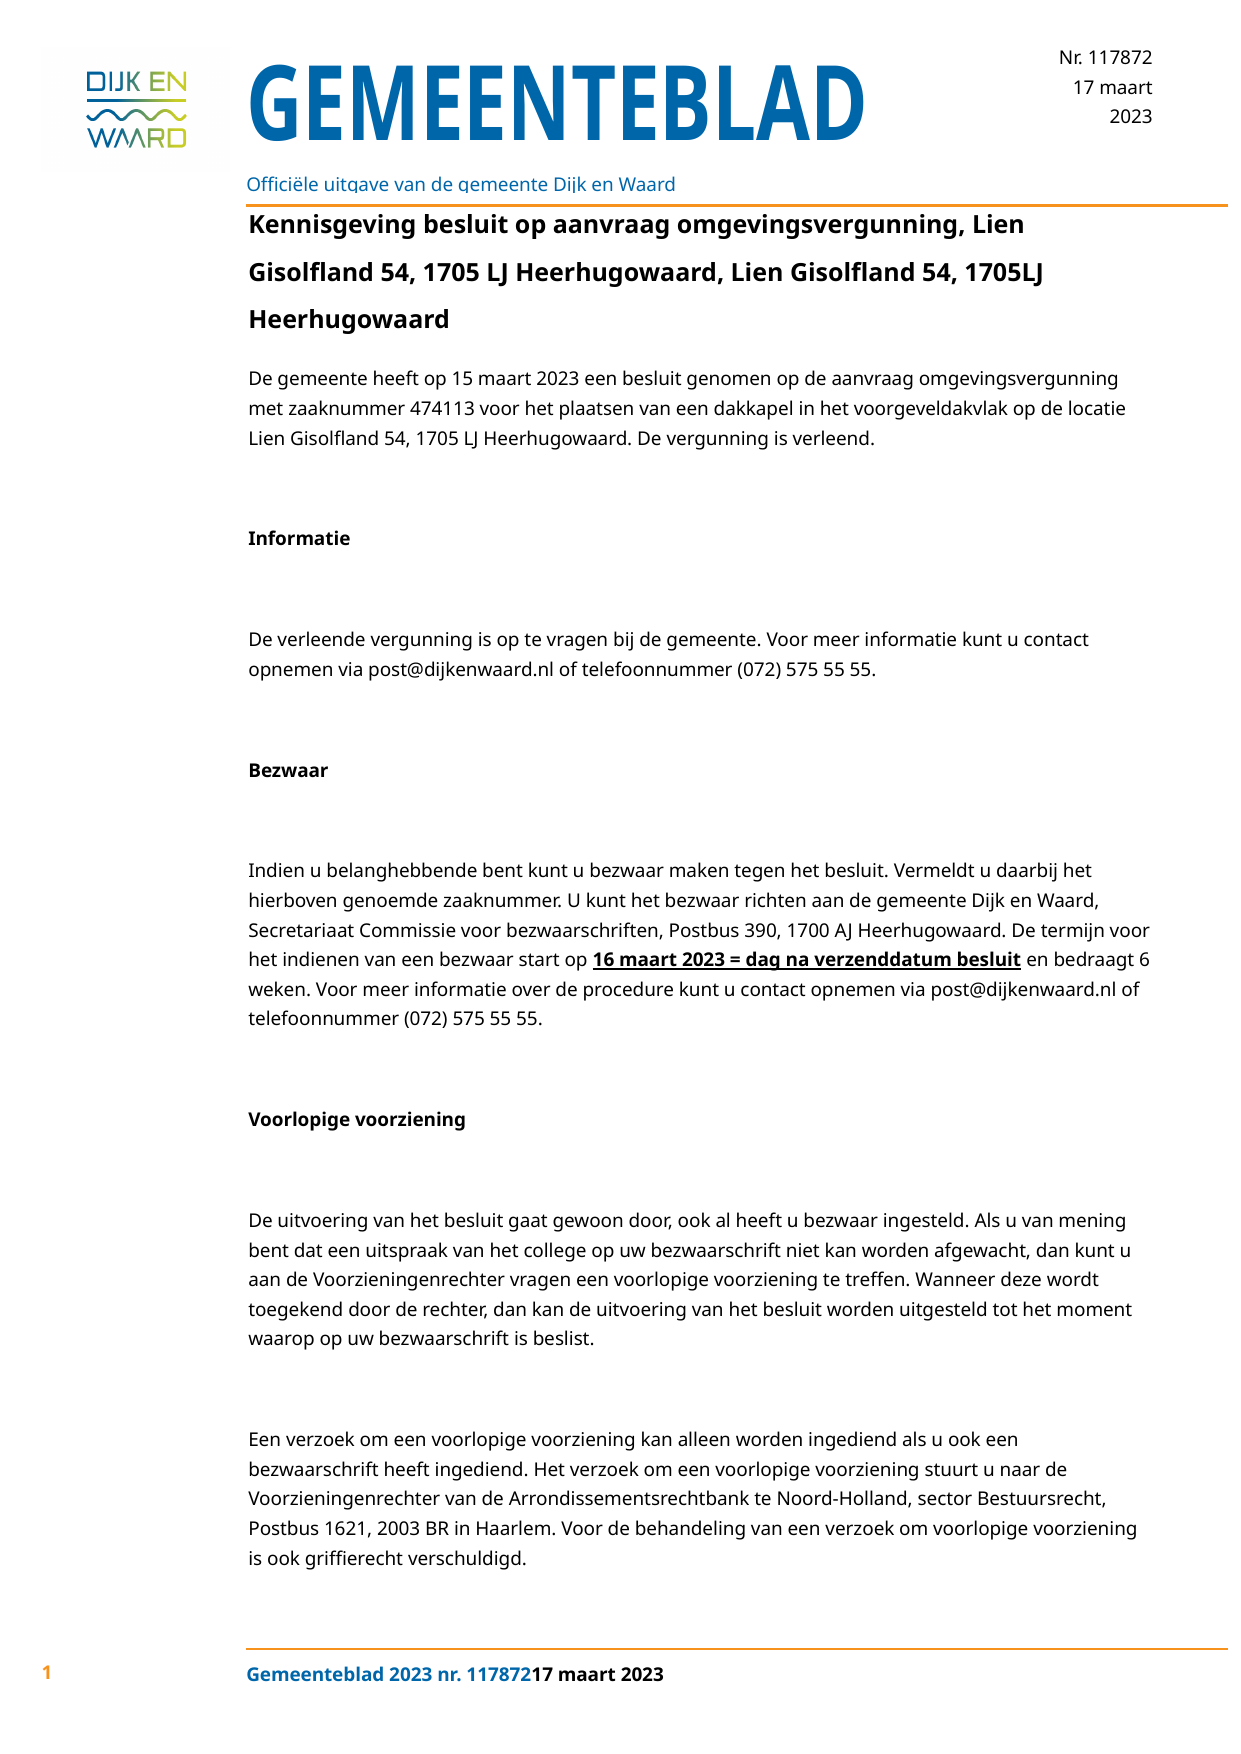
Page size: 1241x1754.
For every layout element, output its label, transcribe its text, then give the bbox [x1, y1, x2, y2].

text Indien u belanghebbende bent kunt u bezwaar maken tegen het besluit. Vermeldt u daarbij het hierboven genoemde zaaknummer. U kunt het bezwaar richten aan de gemeente Dijk en Waard, Secretariaat Commissie voor bezwaarschriften, Postbus 390, 1700 AJ Heerhugowaard. De termijn voor het indienen van een bezwaar start op 16 maart 2023 = dag na verzenddatum besluit en bedraagt 6 weken. Voor meer informatie over de procedure kunt u contact opnemen via post@dijkenwaard.nl of telefoonnummer (072) 575 55 55. [248, 858, 1152, 1031]
text Informatie [248, 526, 1152, 551]
text Een verzoek om een voorlopige voorziening kan alleen worden ingediend als u ook een bezwaarschrift heeft ingediend. Het verzoek om een voorlopige voorziening stuurt u naar de Voorzieningenrechter van de Arrondissementsrechtbank te Noord-Holland, sector Bestuursrecht, Postbus 1621, 2003 BR in Haarlem. Voor de behandeling van een verzoek om voorlopige voorziening is ook griffierecht verschuldigd. [248, 1426, 1152, 1570]
text Voorlopige voorziening [248, 1106, 1152, 1132]
text Bezwaar [248, 757, 1152, 782]
text De uitvoering van het besluit gaat gewoon door, ook al heeft u bezwaar ingesteld. Als u van mening bent dat een uitspraak van het college op uw bezwaarschrift niet kan worden afgewacht, dan kunt u aan de Voorzieningenrechter vragen een voorlopige voorziening te treffen. Wanneer deze wordt toegekend door de rechter, dan kan de uitvoering van het besluit worden uitgesteld tot het moment waarop op uw bezwaarschrift is beslist. [248, 1207, 1152, 1351]
text De verleende vergunning is op te vragen bij de gemeente. Voor meer informatie kunt u contact opnemen via post@dijkenwaard.nl of telefoonnummer (072) 575 55 55. [248, 626, 1152, 682]
text De gemeente heeft op 15 maart 2023 een besluit genomen op de aanvraag omgevingsvergunning met zaaknummer 474113 voor het plaatsen van een dakkapel in het voorgeveldakvlak op de locatie Lien Gisolfland 54, 1705 LJ Heerhugowaard. De vergunning is verleend. [248, 366, 1152, 450]
text Kennisgeving besluit op aanvraag omgevingsvergunning, Lien Gisolfland 54, 1705 LJ Heerhugowaard, Lien Gisolfland 54, 1705LJ Heerhugowaard [248, 207, 1152, 336]
picture [41, 47, 231, 172]
